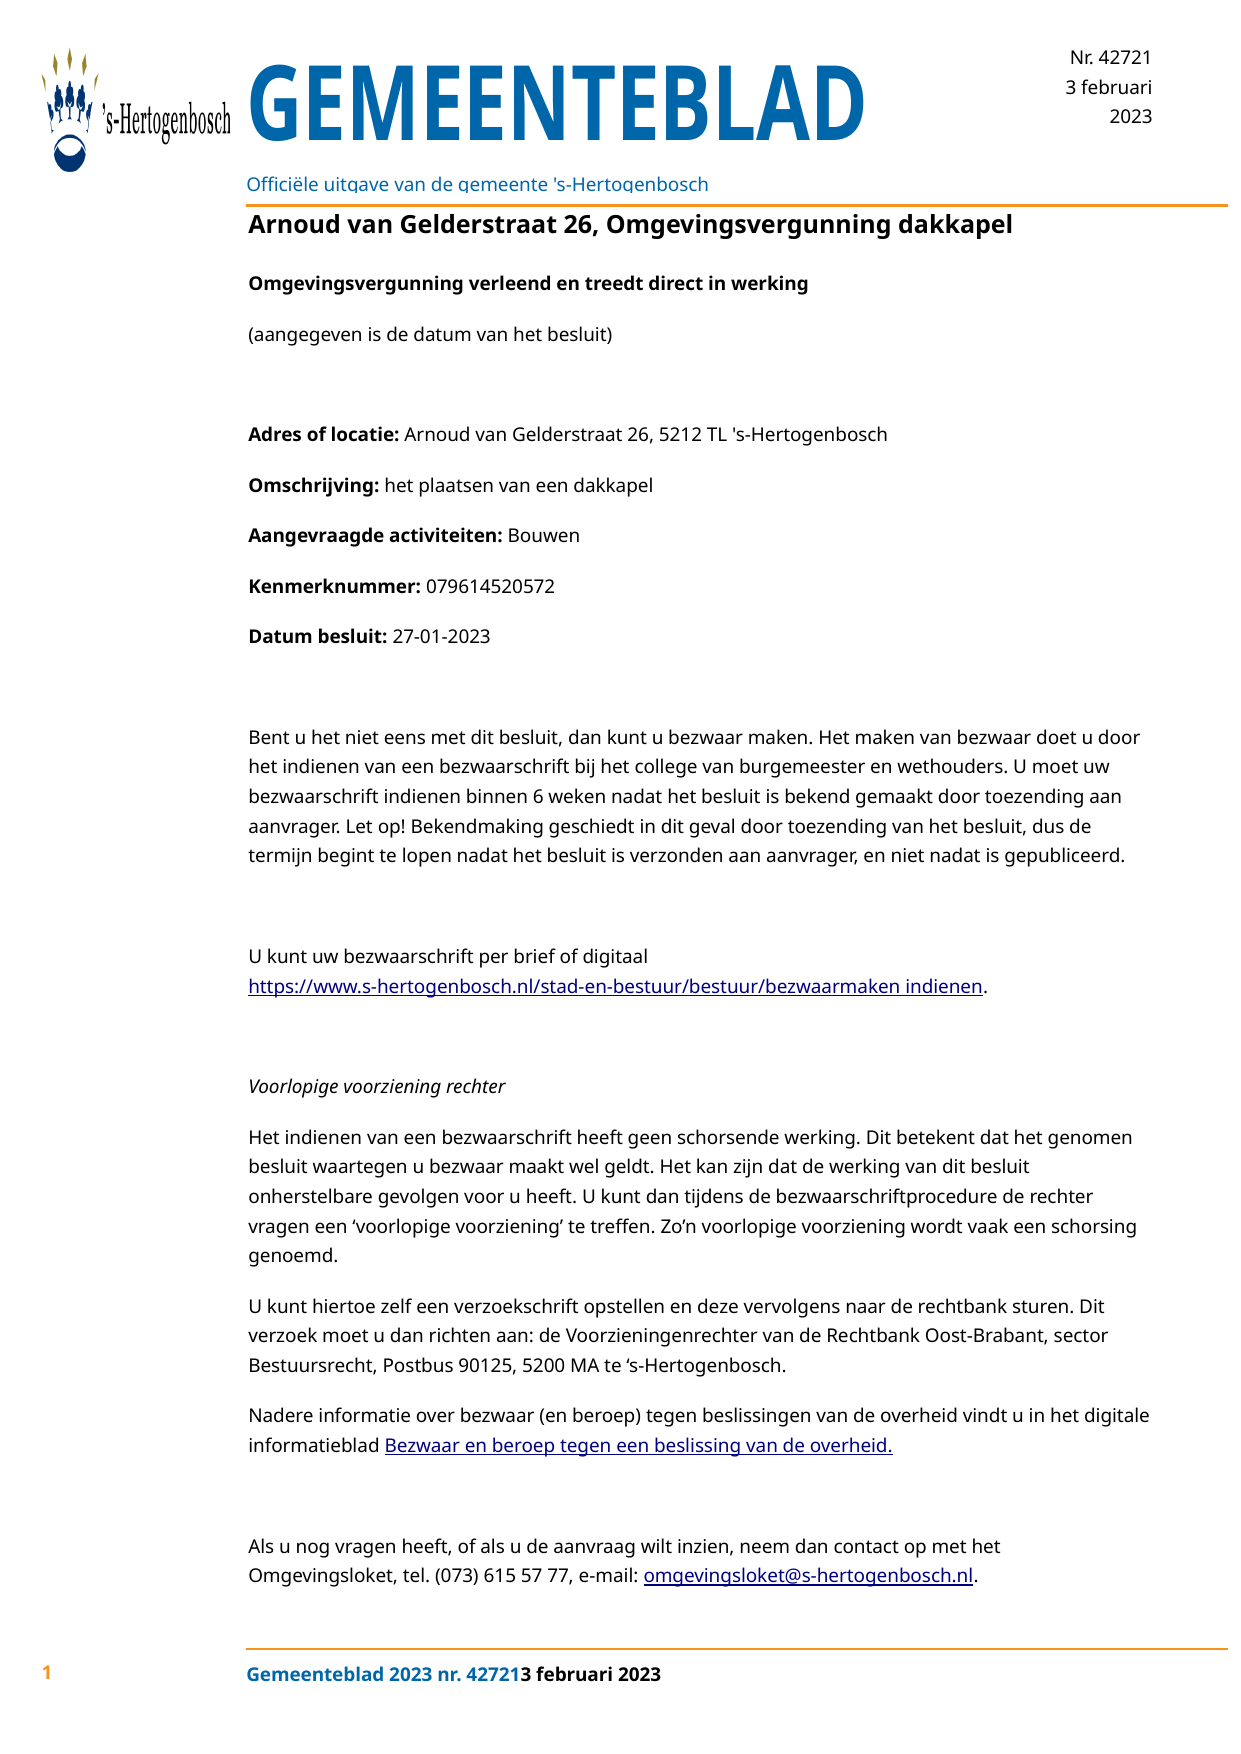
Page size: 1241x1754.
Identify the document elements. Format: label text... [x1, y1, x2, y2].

text Kenmerknummer: 079614520572 [248, 573, 1152, 598]
text Het indienen van een bezwaarschrift heeft geen schorsende werking. Dit betekent dat het genomen besluit waartegen u bezwaar maakt wel geldt. Het kan zijn dat de werking van dit besluit onherstelbare gevolgen voor u heeft. U kunt dan tijdens de bezwaarschriftprocedure de rechter vragen een ‘voorlopige voorziening’ te treffen. Zo’n voorlopige voorziening wordt vaak een schorsing genoemd. [248, 1124, 1152, 1268]
text Adres of locatie: Arnoud van Gelderstraat 26, 5212 TL 's-Hertogenbosch [248, 422, 1152, 447]
text Omgevingsvergunning verleend en treedt direct in werking [248, 270, 1152, 296]
text Omschrijving: het plaatsen van een dakkapel [248, 472, 1152, 498]
text Als u nog vragen heeft, of als u de aanvraag wilt inzien, neem dan contact op met het Omgevingsloket, tel. (073) 615 57 77, e-mail: omgevingsloket@s-hertogenbosch.nl. [248, 1533, 1152, 1588]
text Arnoud van Gelderstraat 26, Omgevingsvergunning dakkapel [248, 207, 1152, 241]
text Nadere informatie over bezwaar (en beroep) tegen beslissingen van de overheid vindt u in het digitale informatieblad Bezwaar en beroep tegen een beslissing van de overheid. [248, 1402, 1152, 1458]
text Datum besluit: 27-01-2023 [248, 623, 1152, 649]
picture [41, 47, 231, 172]
text Bent u het niet eens met dit besluit, dan kunt u bezwaar maken. Het maken van bezwaar doet u door het indienen van een bezwaarschrift bij het college van burgemeester en wethouders. U moet uw bezwaarschrift indienen binnen 6 weken nadat het besluit is bekend gemaakt door toezending aan aanvrager. Let op! Bekendmaking geschiedt in dit geval door toezending van het besluit, dus de termijn begint te lopen nadat het besluit is verzonden aan aanvrager, en niet nadat is gepubliceerd. [248, 724, 1152, 868]
text Voorlopige voorziening rechter [248, 1074, 1152, 1099]
text U kunt uw bezwaarschrift per brief of digitaal https://www.s-hertogenbosch.nl/stad-en-bestuur/bestuur/bezwaarmaken indienen. [248, 943, 1152, 998]
text Aangevraagde activiteiten: Bouwen [248, 522, 1152, 548]
text U kunt hiertoe zelf een verzoekschrift opstellen en deze vervolgens naar de rechtbank sturen. Dit verzoek moet u dan richten aan: de Voorzieningenrechter van de Rechtbank Oost-Brabant, sector Bestuursrecht, Postbus 90125, 5200 MA te ‘s-Hertogenbosch. [248, 1293, 1152, 1378]
text (aangegeven is de datum van het besluit) [248, 321, 1152, 346]
